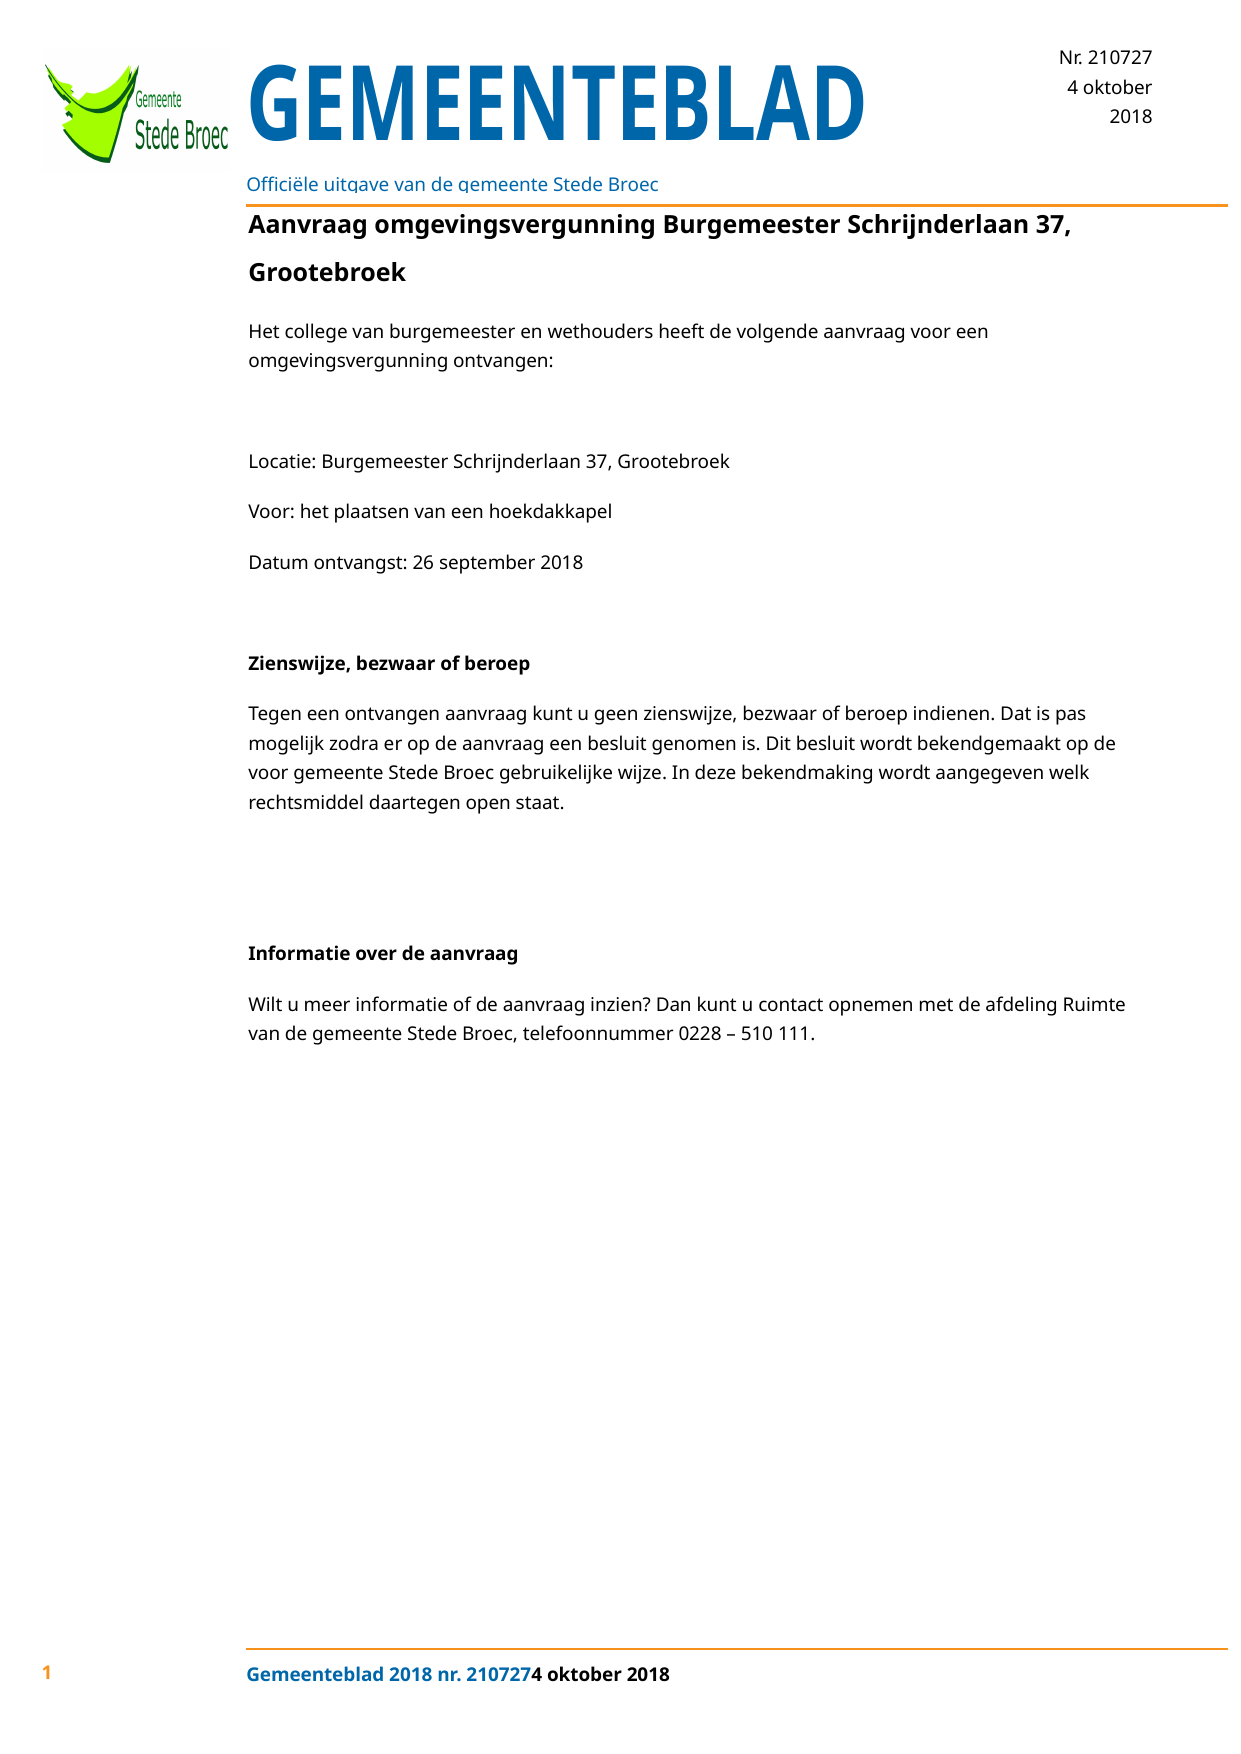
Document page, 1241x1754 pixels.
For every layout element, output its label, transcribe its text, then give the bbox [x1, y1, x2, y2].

text Het college van burgemeester en wethouders heeft de volgende aanvraag voor een omgevingsvergunning ontvangen: [248, 318, 1152, 373]
text Locatie: Burgemeester Schrijnderlaan 37, Grootebroek [248, 448, 1152, 474]
text Informatie over de aanvraag [248, 940, 1152, 966]
text Tegen een ontvangen aanvraag kunt u geen zienswijze, bezwaar of beroep indienen. Dat is pas mogelijk zodra er op de aanvraag een besluit genomen is. Dit besluit wordt bekendgemaakt op de voor gemeente Stede Broec gebruikelijke wijze. In deze bekendmaking wordt aangegeven welk rechtsmiddel daartegen open staat. [248, 700, 1152, 815]
text Aanvraag omgevingsvergunning Burgemeester Schrijnderlaan 37, Grootebroek [248, 207, 1152, 288]
text Voor: het plaatsen van een hoekdakkapel [248, 499, 1152, 524]
text Datum ontvangst: 26 september 2018 [248, 549, 1152, 575]
text Zienswijze, bezwaar of beroep [248, 650, 1152, 676]
picture [41, 47, 231, 172]
text Wilt u meer informatie of de aanvraag inzien? Dan kunt u contact opnemen met de afdeling Ruimte van de gemeente Stede Broec, telefoonnummer 0228 – 510 111. [248, 991, 1152, 1046]
